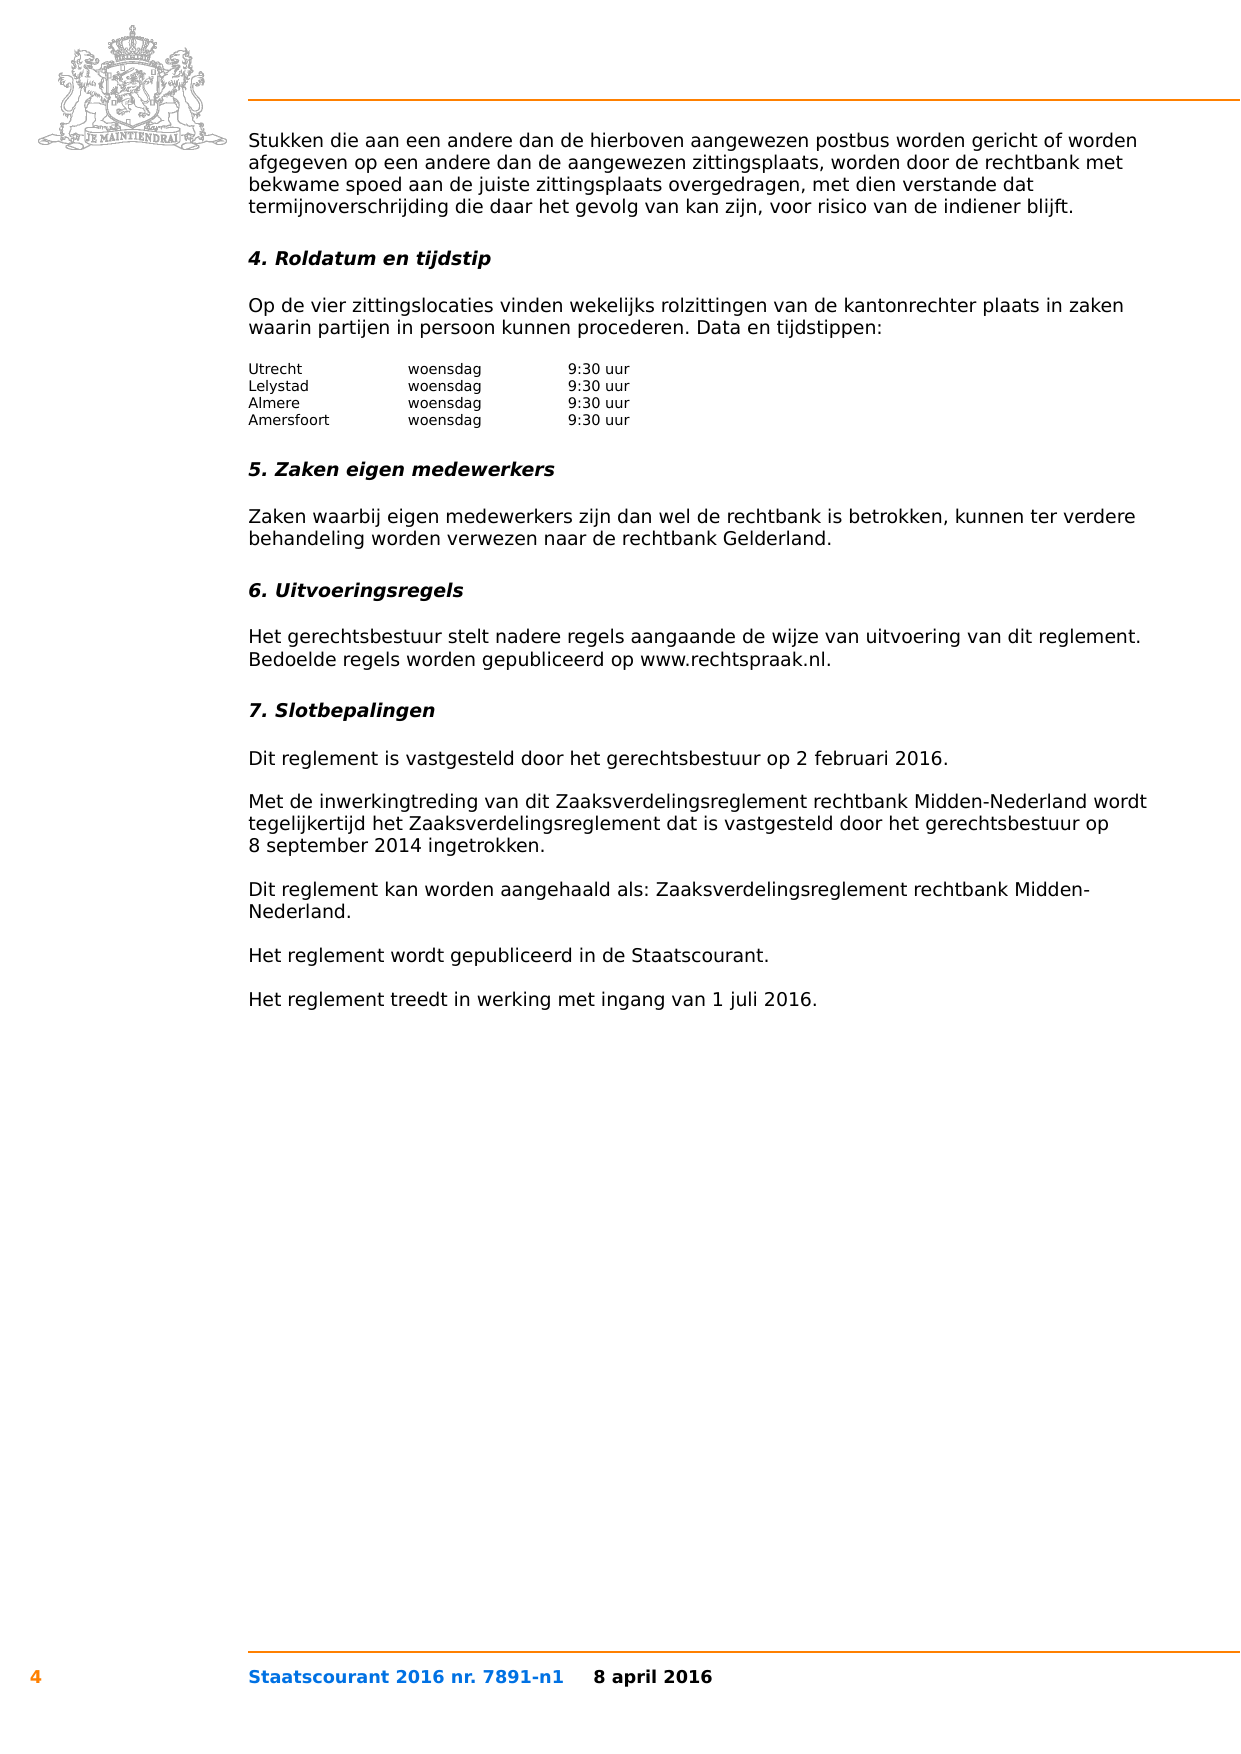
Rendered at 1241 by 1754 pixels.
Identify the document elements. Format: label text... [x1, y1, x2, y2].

text Het reglement wordt gepubliceerd in de Staatscourant. [248, 945, 1163, 967]
text Met de inwerkingtreding van dit Zaaksverdelingsreglement rechtbank Midden-Nederland wordt tegelijkertijd het Zaaksverdelingsreglement dat is vastgesteld door het gerechtsbestuur op 8 september 2014 ingetrokken. [248, 791, 1163, 857]
text Zaken waarbij eigen medewerkers zijn dan wel de rechtbank is betrokken, kunnen ter verdere behandeling worden verwezen naar de rechtbank Gelderland. [248, 506, 1163, 549]
subtitle 6. Uitvoeringsregels [248, 579, 1163, 601]
table_cell Lelystad [248, 378, 402, 394]
table_cell woensdag [402, 378, 562, 394]
table_cell Amersfoort [248, 412, 402, 428]
text Het reglement treedt in werking met ingang van 1 juli 2016. [248, 989, 1163, 1011]
table_cell 9:30 uur [562, 378, 1163, 394]
table_header 9:30 uur [562, 361, 1163, 378]
subtitle 7. Slotbepalingen [248, 700, 1163, 722]
text Op de vier zittingslocaties vinden wekelijks rolzittingen van de kantonrechter plaats in zaken waarin partijen in persoon kunnen procederen. Data en tijdstippen: [248, 295, 1163, 339]
table_cell Almere [248, 395, 402, 412]
subtitle 4. Roldatum en tijdstip [248, 248, 1163, 270]
table_cell 9:30 uur [562, 412, 1163, 428]
text Stukken die aan een andere dan de hierboven aangewezen postbus worden gericht of worden afgegeven op een andere dan de aangewezen zittingsplaats, worden door de rechtbank met bekwame spoed aan de juiste zittingsplaats overgedragen, met dien verstande dat termijnoverschrijding die daar het gevolg van kan zijn, voor risico van de indiener blijft. [248, 130, 1163, 218]
table_cell woensdag [402, 412, 562, 428]
text Dit reglement kan worden aangehaald als: Zaaksverdelingsreglement rechtbank Midden-Nederland. [248, 879, 1163, 923]
text Dit reglement is vastgesteld door het gerechtsbestuur op 2 februari 2016. [248, 747, 1163, 769]
table_cell 9:30 uur [562, 395, 1163, 412]
table_header woensdag [402, 361, 562, 378]
table_cell woensdag [402, 395, 562, 412]
text Het gerechtsbestuur stelt nadere regels aangaande de wijze van uitvoering van dit reglement. Bedoelde regels worden gepubliceerd op www.rechtspraak.nl. [248, 626, 1163, 670]
picture [38, 25, 227, 150]
subtitle 5. Zaken eigen medewerkers [248, 458, 1163, 481]
table_header Utrecht [248, 361, 402, 378]
